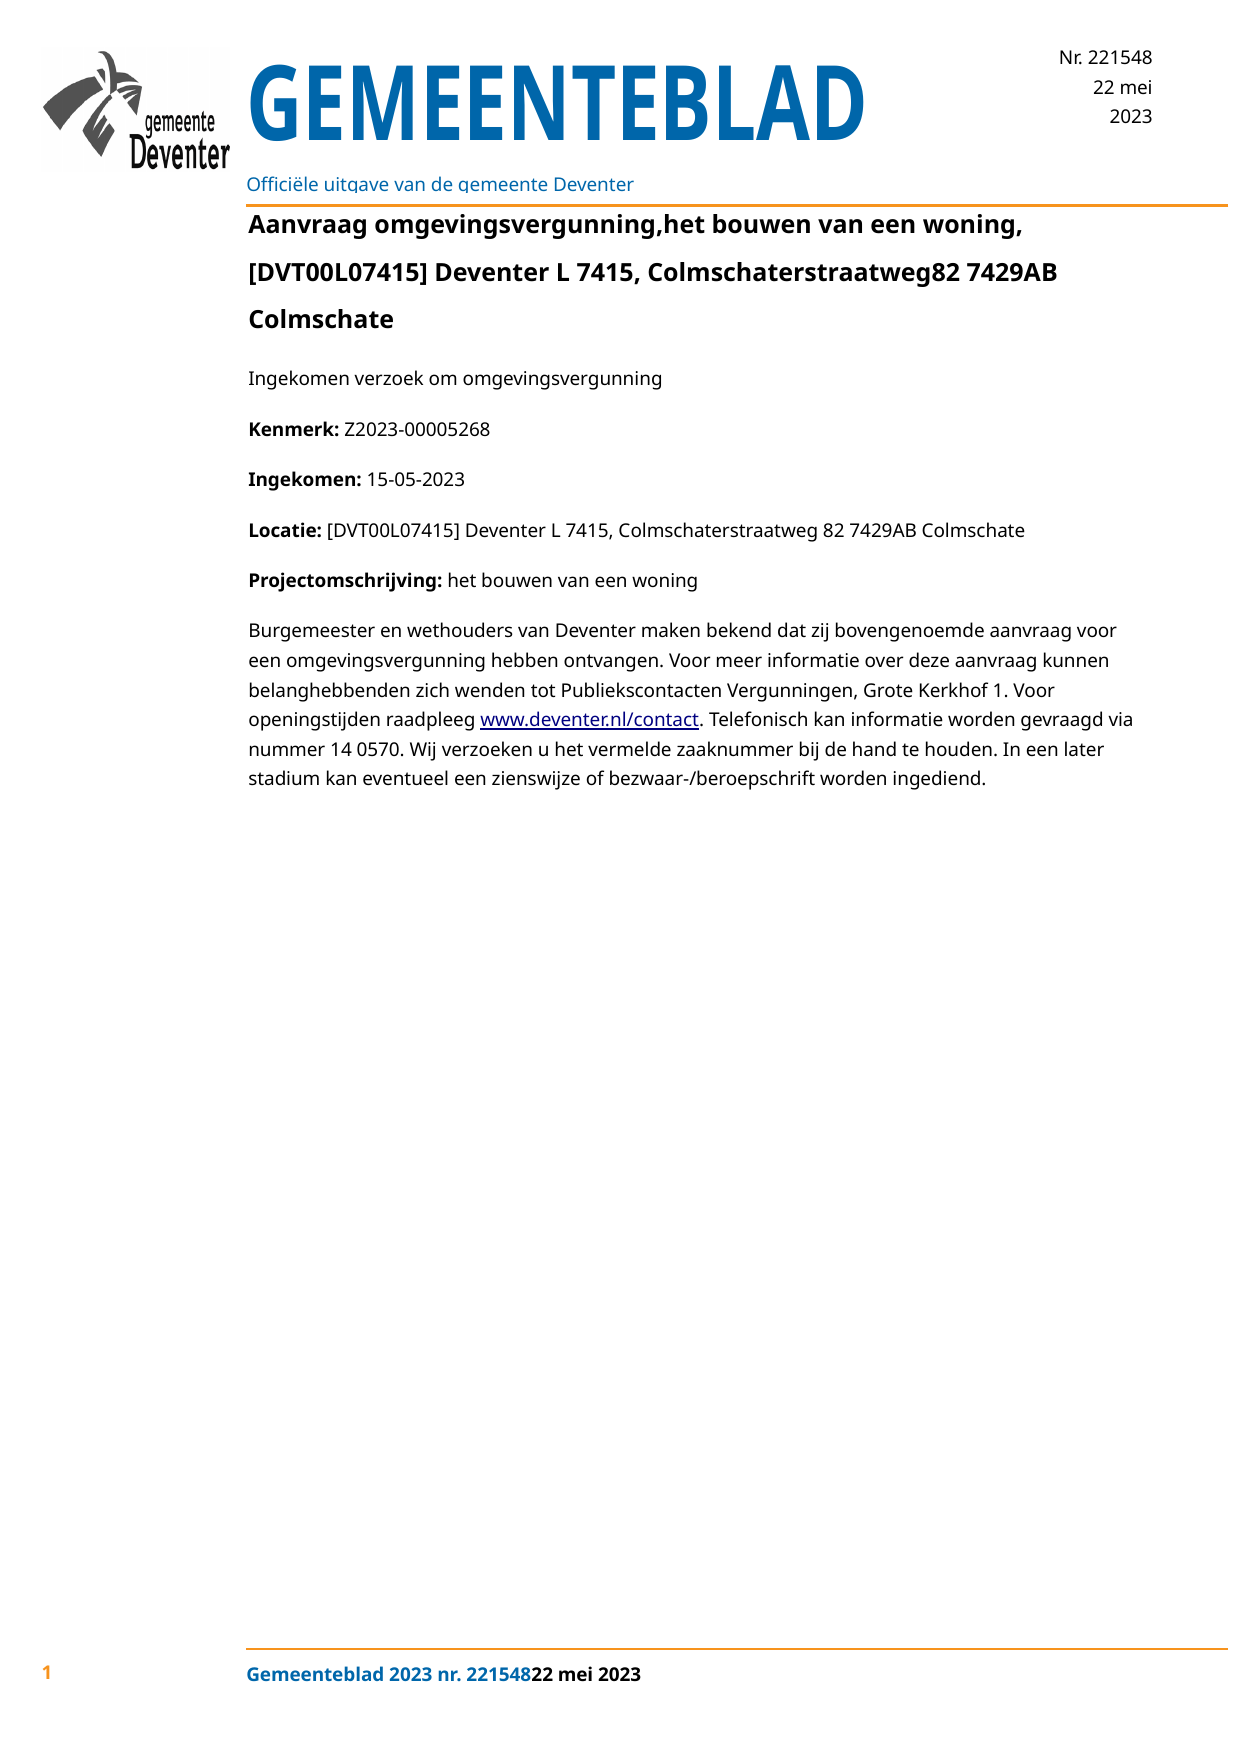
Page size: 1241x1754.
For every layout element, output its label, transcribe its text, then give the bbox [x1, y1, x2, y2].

text Burgemeester en wethouders van Deventer maken bekend dat zij bovengenoemde aanvraag voor een omgevingsvergunning hebben ontvangen. Voor meer informatie over deze aanvraag kunnen belanghebbenden zich wenden tot Publiekscontacten Vergunningen, Grote Kerkhof 1. Voor openingstijden raadpleeg www.deventer.nl/contact. Telefonisch kan informatie worden gevraagd via nummer 14 0570. Wij verzoeken u het vermelde zaaknummer bij de hand te houden. In een later stadium kan eventueel een zienswijze of bezwaar-/beroepschrift worden ingediend. [248, 618, 1152, 791]
text Kenmerk: Z2023-00005268 [248, 416, 1152, 442]
text Projectomschrijving: het bouwen van een woning [248, 567, 1152, 593]
text Ingekomen: 15-05-2023 [248, 466, 1152, 492]
picture [41, 47, 231, 172]
text Locatie: [DVT00L07415] Deventer L 7415, Colmschaterstraatweg 82 7429AB Colmschate [248, 517, 1152, 542]
text Aanvraag omgevingsvergunning,het bouwen van een woning, [DVT00L07415] Deventer L 7415, Colmschaterstraatweg82 7429AB Colmschate [248, 207, 1152, 336]
text Ingekomen verzoek om omgevingsvergunning [248, 366, 1152, 391]
